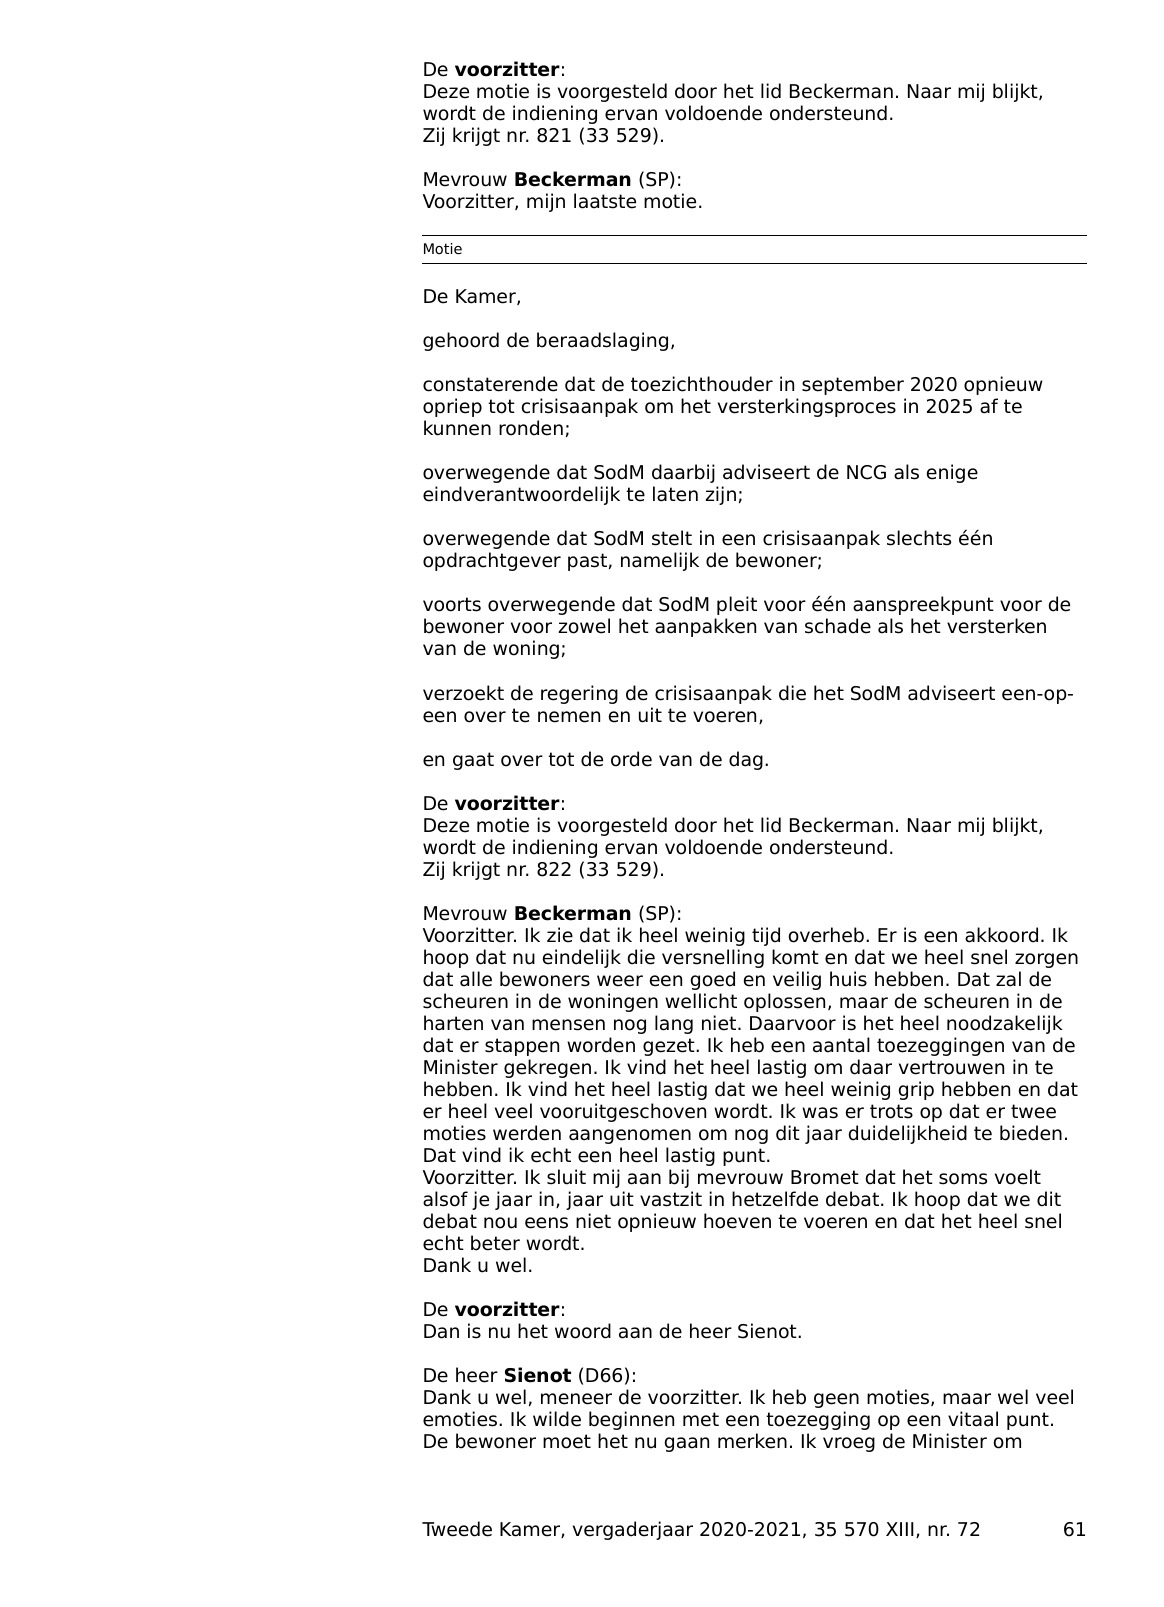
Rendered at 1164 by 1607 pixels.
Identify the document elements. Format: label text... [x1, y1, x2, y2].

text Dank u wel. [422, 1254, 1087, 1277]
text Dan is nu het woord aan de heer Sienot. [422, 1321, 1087, 1343]
text Voorzitter, mijn laatste motie. [422, 191, 1087, 213]
text De voorzitter: [422, 59, 1087, 81]
text De Kamer, [422, 286, 1087, 308]
text De voorzitter: [422, 793, 1087, 815]
text en gaat over tot de orde van de dag. [422, 749, 1087, 771]
text Zij krijgt nr. 821 (33 529). [422, 125, 1087, 147]
text De heer Sienot (D66): [422, 1365, 1087, 1387]
text Dank u wel, meneer de voorzitter. Ik heb geen moties, maar wel veel emoties. Ik wilde beginnen met een toezegging op een vitaal punt. De bewoner moet het nu gaan merken. Ik vroeg de Minister om [422, 1387, 1087, 1453]
text Voorzitter. Ik zie dat ik heel weinig tijd overheb. Er is een akkoord. Ik hoop dat nu eindelijk die versnelling komt en dat we heel snel zorgen dat alle bewoners weer een goed en veilig huis hebben. Dat zal de scheuren in de woningen wellicht oplossen, maar de scheuren in de harten van mensen nog lang niet. Daarvoor is het heel noodzakelijk dat er stappen worden gezet. Ik heb een aantal toezeggingen van de Minister gekregen. Ik vind het heel lastig om daar vertrouwen in te hebben. Ik vind het heel lastig dat we heel weinig grip hebben en dat er heel veel vooruitgeschoven wordt. Ik was er trots op dat er twee moties werden aangenomen om nog dit jaar duidelijkheid te bieden. Dat vind ik echt een heel lastig punt. [422, 925, 1087, 1167]
text Deze motie is voorgesteld door het lid Beckerman. Naar mij blijkt, wordt de indiening ervan voldoende ondersteund. [422, 815, 1087, 859]
text gehoord de beraadslaging, [422, 330, 1087, 352]
text overwegende dat SodM daarbij adviseert de NCG als enige eindverantwoordelijk te laten zijn; [422, 462, 1087, 506]
text voorts overwegende dat SodM pleit voor één aanspreekpunt voor de bewoner voor zowel het aanpakken van schade als het versterken van de woning; [422, 594, 1087, 660]
text Voorzitter. Ik sluit mij aan bij mevrouw Bromet dat het soms voelt alsof je jaar in, jaar uit vastzit in hetzelfde debat. Ik hoop dat we dit debat nou eens niet opnieuw hoeven te voeren en dat het heel snel echt beter wordt. [422, 1167, 1087, 1254]
text Zij krijgt nr. 822 (33 529). [422, 859, 1087, 881]
text verzoekt de regering de crisisaanpak die het SodM adviseert een-op-een over te nemen en uit te voeren, [422, 682, 1087, 726]
text De voorzitter: [422, 1299, 1087, 1321]
text constaterende dat de toezichthouder in september 2020 opnieuw opriep tot crisisaanpak om het versterkingsproces in 2025 af te kunnen ronden; [422, 374, 1087, 440]
text Mevrouw Beckerman (SP): [422, 169, 1087, 191]
text Mevrouw Beckerman (SP): [422, 903, 1087, 925]
table_header Motie [422, 236, 1087, 262]
text overwegende dat SodM stelt in een crisisaanpak slechts één opdrachtgever past, namelijk de bewoner; [422, 528, 1087, 572]
text Deze motie is voorgesteld door het lid Beckerman. Naar mij blijkt, wordt de indiening ervan voldoende ondersteund. [422, 81, 1087, 125]
